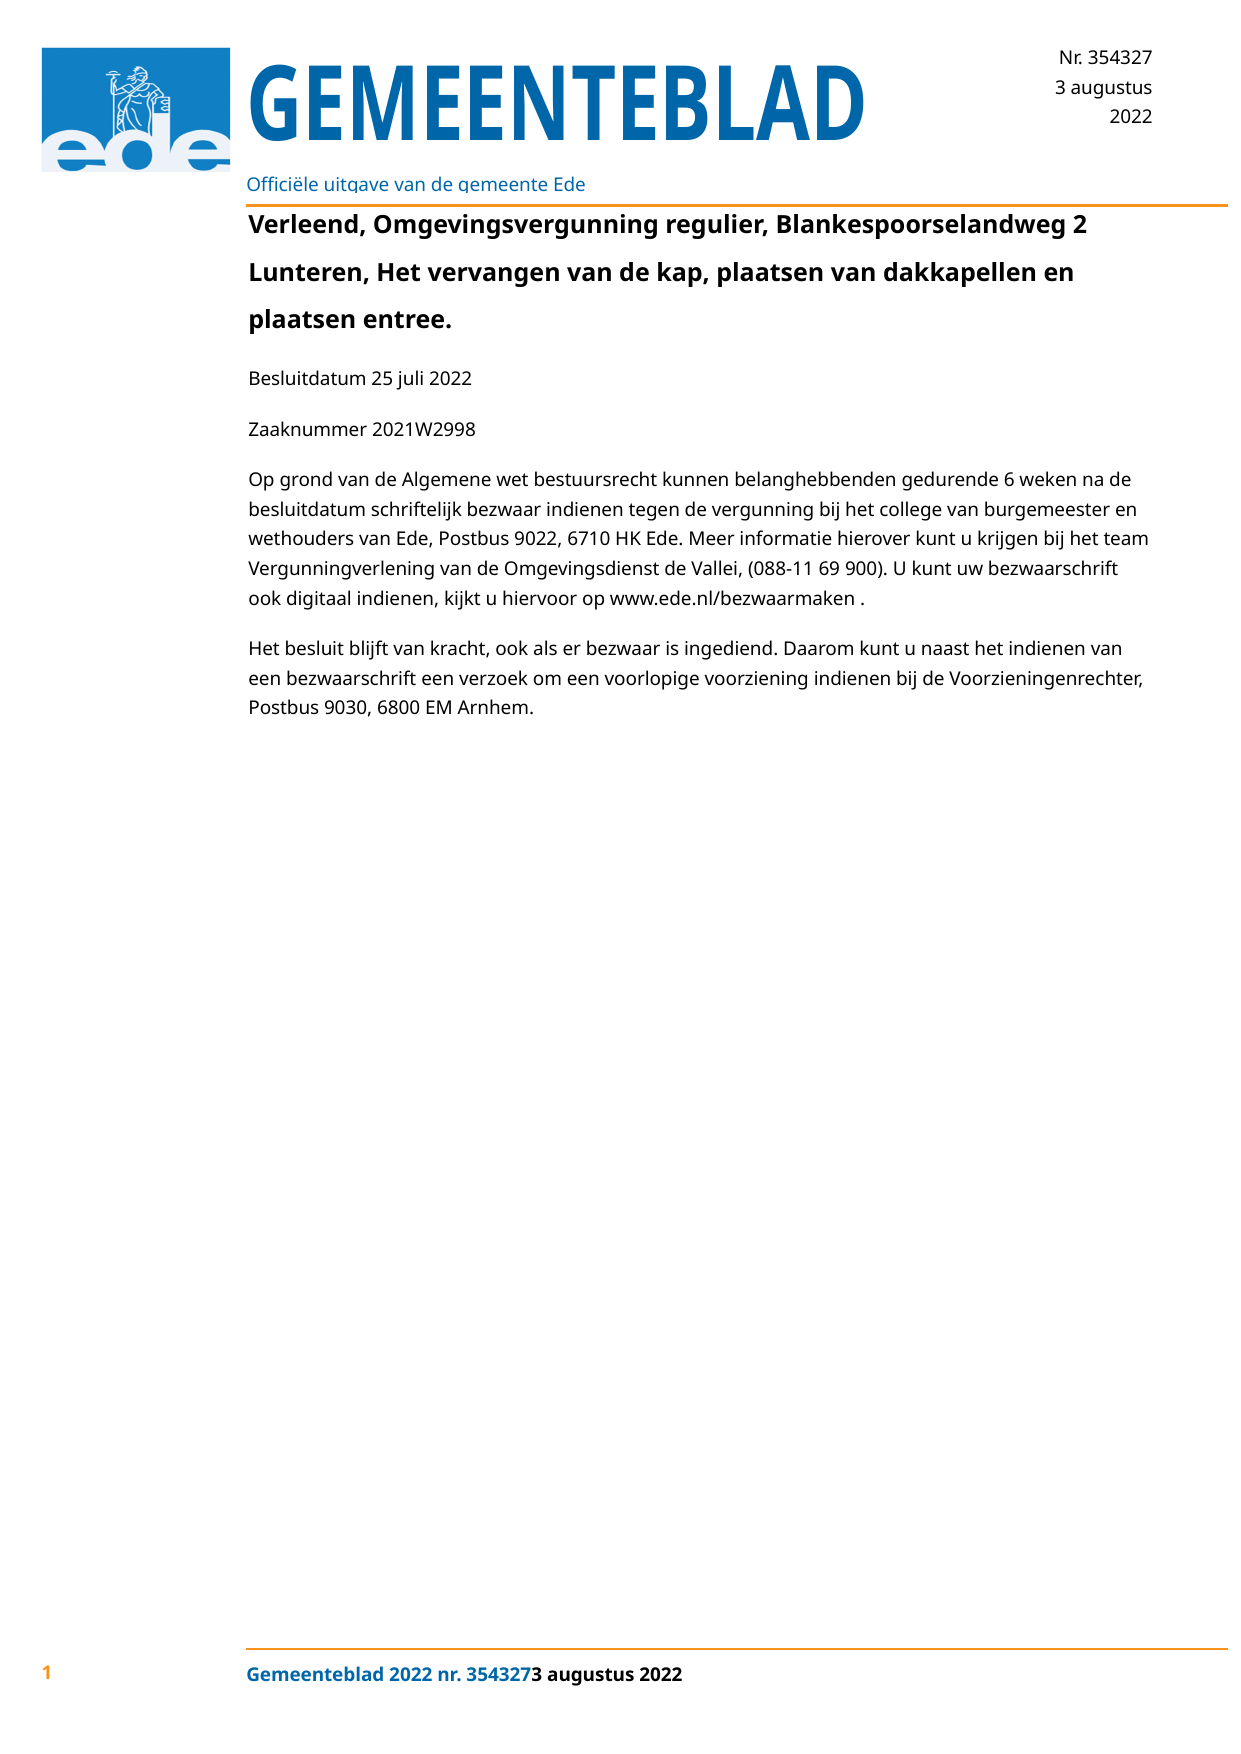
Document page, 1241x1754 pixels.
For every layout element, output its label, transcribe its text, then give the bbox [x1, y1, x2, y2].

text Het besluit blijft van kracht, ook als er bezwaar is ingediend. Daarom kunt u naast het indienen van een bezwaarschrift een verzoek om een voorlopige voorziening indienen bij de Voorzieningenrechter, Postbus 9030, 6800 EM Arnhem. [248, 635, 1152, 720]
picture [41, 47, 231, 172]
text Zaaknummer 2021W2998 [248, 416, 1152, 442]
text Verleend, Omgevingsvergunning regulier, Blankespoorselandweg 2 Lunteren, Het vervangen van de kap, plaatsen van dakkapellen en plaatsen entree. [248, 207, 1152, 336]
text Besluitdatum 25 juli 2022 [248, 366, 1152, 391]
text Op grond van de Algemene wet bestuursrecht kunnen belanghebbenden gedurende 6 weken na de besluitdatum schriftelijk bezwaar indienen tegen de vergunning bij het college van burgemeester en wethouders van Ede, Postbus 9022, 6710 HK Ede. Meer informatie hierover kunt u krijgen bij het team Vergunningverlening van de Omgevingsdienst de Vallei, (088-11 69 900). U kunt uw bezwaarschrift ook digitaal indienen, kijkt u hiervoor op www.ede.nl/bezwaarmaken . [248, 466, 1152, 610]
